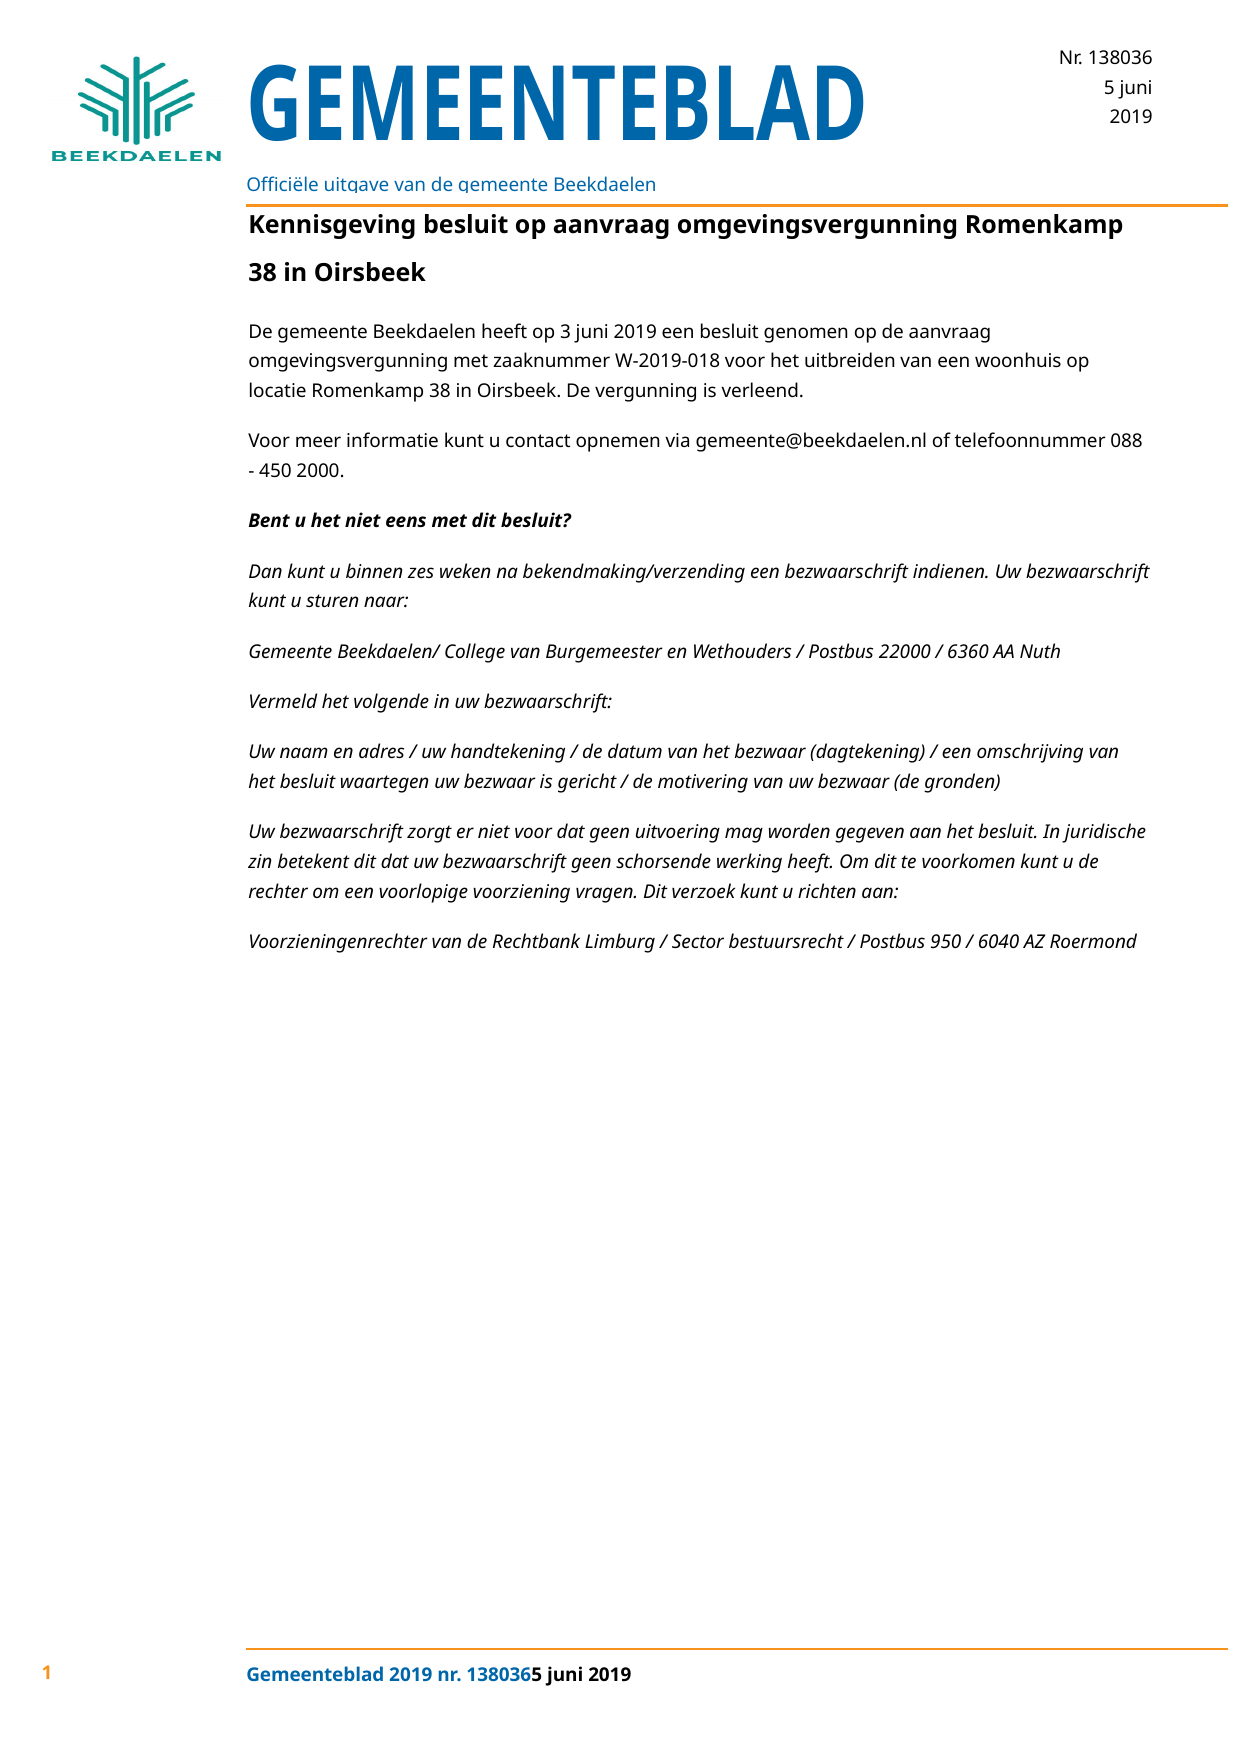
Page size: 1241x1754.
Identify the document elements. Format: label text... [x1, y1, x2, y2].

text De gemeente Beekdaelen heeft op 3 juni 2019 een besluit genomen op de aanvraag omgevingsvergunning met zaaknummer W-2019-018 voor het uitbreiden van een woonhuis op locatie Romenkamp 38 in Oirsbeek. De vergunning is verleend. [248, 318, 1152, 403]
text Vermeld het volgende in uw bezwaarschrift: [248, 688, 1152, 714]
text Gemeente Beekdaelen/ College van Burgemeester en Wethouders / Postbus 22000 / 6360 AA Nuth [248, 638, 1152, 664]
picture [41, 47, 231, 172]
text Uw naam en adres / uw handtekening / de datum van het bezwaar (dagtekening) / een omschrijving van het besluit waartegen uw bezwaar is gericht / de motivering van uw bezwaar (de gronden) [248, 739, 1152, 794]
text Uw bezwaarschrift zorgt er niet voor dat geen uitvoering mag worden gegeven aan het besluit. In juridische zin betekent dit dat uw bezwaarschrift geen schorsende werking heeft. Om dit te voorkomen kunt u de rechter om een voorlopige voorziening vragen. Dit verzoek kunt u richten aan: [248, 819, 1152, 904]
text Voor meer informatie kunt u contact opnemen via gemeente@beekdaelen.nl of telefoonnummer 088 - 450 2000. [248, 427, 1152, 483]
text Bent u het niet eens met dit besluit? [248, 507, 1152, 533]
text Voorzieningenrechter van de Rechtbank Limburg / Sector bestuursrecht / Postbus 950 / 6040 AZ Roermond [248, 928, 1152, 954]
text Kennisgeving besluit op aanvraag omgevingsvergunning Romenkamp 38 in Oirsbeek [248, 207, 1152, 288]
text Dan kunt u binnen zes weken na bekendmaking/verzending een bezwaarschrift indienen. Uw bezwaarschrift kunt u sturen naar: [248, 558, 1152, 613]
